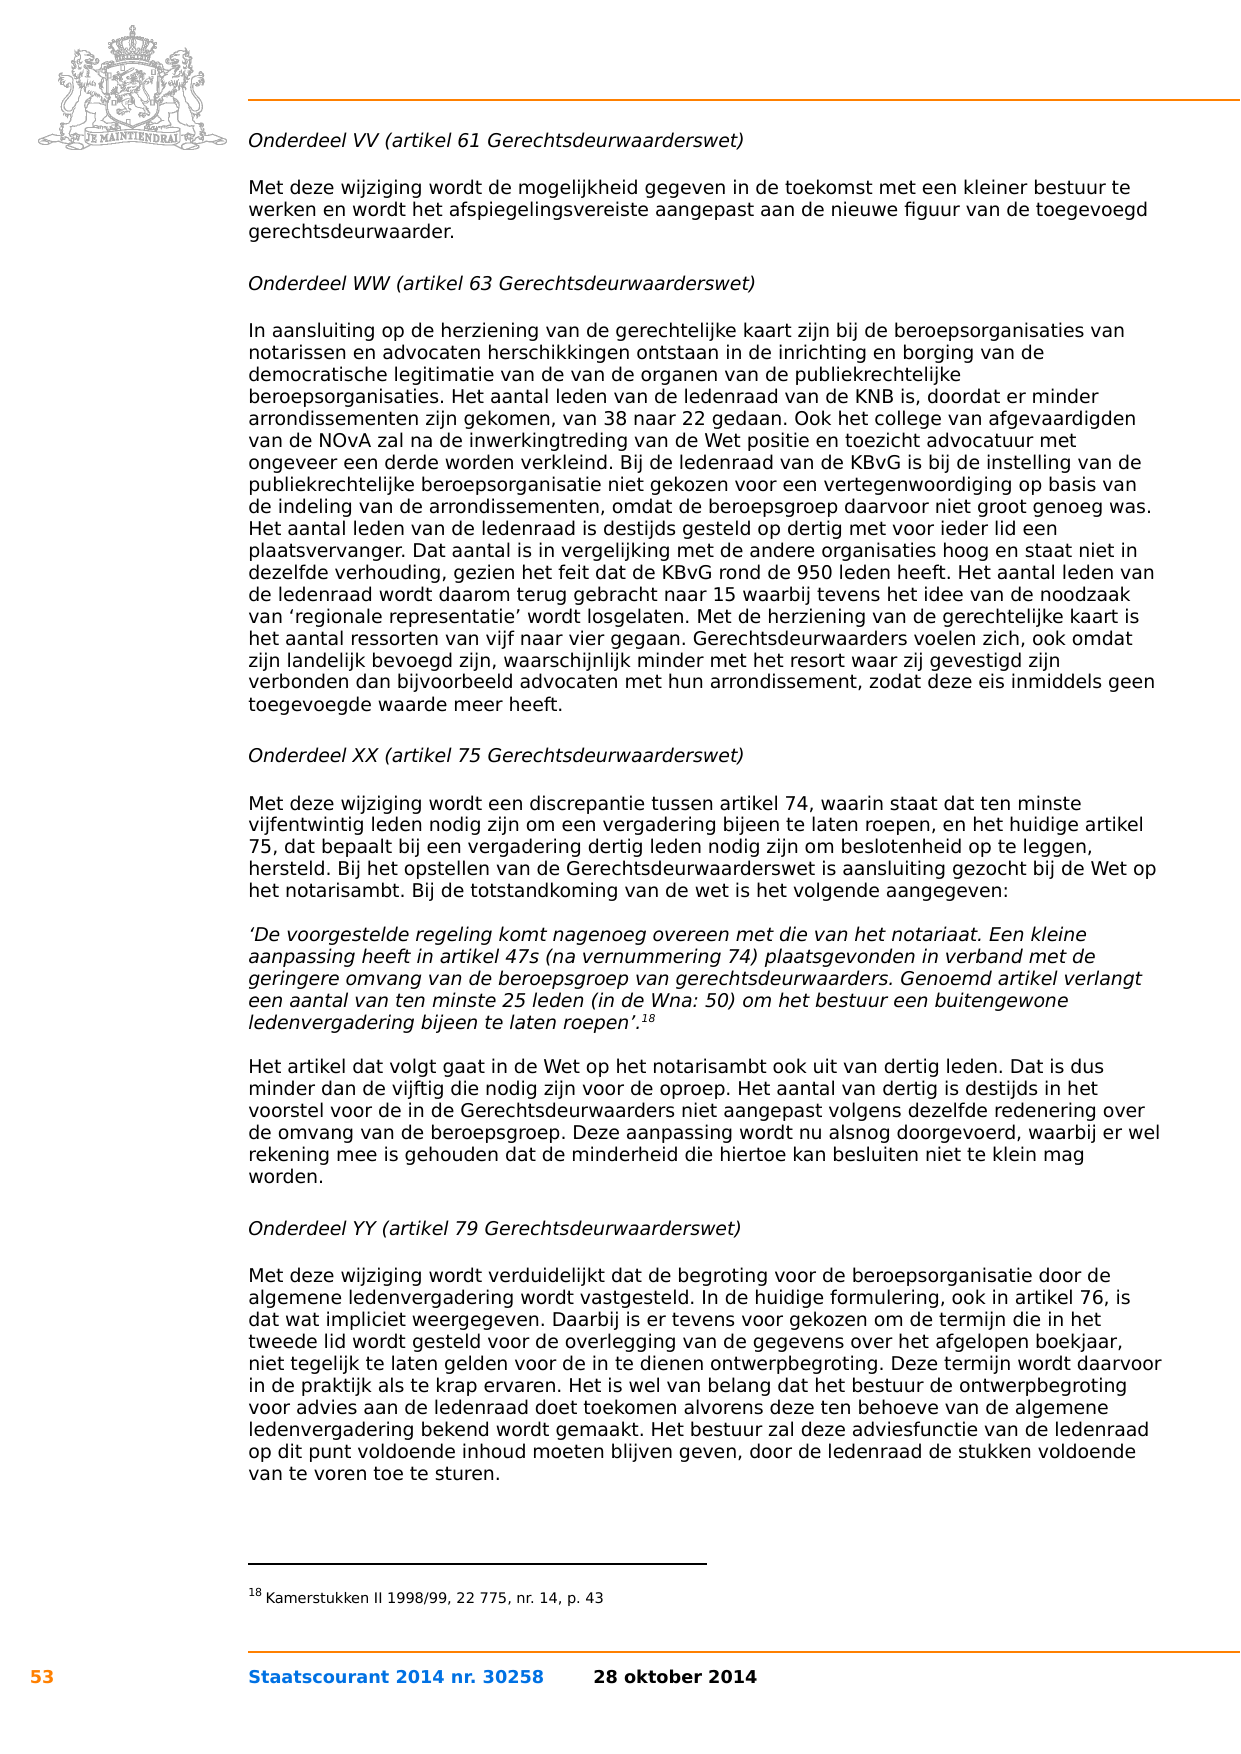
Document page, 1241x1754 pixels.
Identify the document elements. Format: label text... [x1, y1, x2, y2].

text Kamerstukken II 1998/99, 22 775, nr. 14, p. 43 [248, 1586, 1163, 1608]
text Met deze wijziging wordt een discrepantie tussen artikel 74, waarin staat dat ten minste vijfentwintig leden nodig zijn om een vergadering bijeen te laten roepen, en het huidige artikel 75, dat bepaalt bij een vergadering dertig leden nodig zijn om beslotenheid op te leggen, hersteld. Bij het opstellen van de Gerechtsdeurwaarderswet is aansluiting gezocht bij de Wet op het notarisambt. Bij de totstandkoming van de wet is het volgende aangegeven: [248, 792, 1163, 902]
text Het artikel dat volgt gaat in de Wet op het notarisambt ook uit van dertig leden. Dat is dus minder dan de vijftig die nodig zijn voor de oproep. Het aantal van dertig is destijds in het voorstel voor de in de Gerechtsdeurwaarders niet aangepast volgens dezelfde redenering over de omvang van de beroepsgroep. Deze aanpassing wordt nu alsnog doorgevoerd, waarbij er wel rekening mee is gehouden dat de minderheid die hiertoe kan besluiten niet te klein mag worden. [248, 1056, 1163, 1188]
subtitle Onderdeel YY (artikel 79 Gerechtsdeurwaarderswet) [248, 1218, 1163, 1240]
text Met deze wijziging wordt verduidelijkt dat de begroting voor de beroepsorganisatie door de algemene ledenvergadering wordt vastgesteld. In de huidige formulering, ook in artikel 76, is dat wat impliciet weergegeven. Daarbij is er tevens voor gekozen om de termijn die in het tweede lid wordt gesteld voor de overlegging van de gegevens over het afgelopen boekjaar, niet tegelijk te laten gelden voor de in te dienen ontwerpbegroting. Deze termijn wordt daarvoor in de praktijk als te krap ervaren. Het is wel van belang dat het bestuur de ontwerpbegroting voor advies aan de ledenraad doet toekomen alvorens deze ten behoeve van de algemene ledenvergadering bekend wordt gemaakt. Het bestuur zal deze adviesfunctie van de ledenraad op dit punt voldoende inhoud moeten blijven geven, door de ledenraad de stukken voldoende van te voren toe te sturen. [248, 1265, 1163, 1484]
picture [38, 25, 227, 150]
text In aansluiting op de herziening van de gerechtelijke kaart zijn bij de beroepsorganisaties van notarissen en advocaten herschikkingen ontstaan in de inrichting en borging van de democratische legitimatie van de van de organen van de publiekrechtelijke beroepsorganisaties. Het aantal leden van de ledenraad van de KNB is, doordat er minder arrondissementen zijn gekomen, van 38 naar 22 gedaan. Ook het college van afgevaardigden van de NOvA zal na de inwerkingtreding van de Wet positie en toezicht advocatuur met ongeveer een derde worden verkleind. Bij de ledenraad van de KBvG is bij de instelling van de publiekrechtelijke beroepsorganisatie niet gekozen voor een vertegenwoordiging op basis van de indeling van de arrondissementen, omdat de beroepsgroep daarvoor niet groot genoeg was. Het aantal leden van de ledenraad is destijds gesteld op dertig met voor ieder lid een plaatsvervanger. Dat aantal is in vergelijking met de andere organisaties hoog en staat niet in dezelfde verhouding, gezien het feit dat de KBvG rond de 950 leden heeft. Het aantal leden van de ledenraad wordt daarom terug gebracht naar 15 waarbij tevens het idee van de noodzaak van ‘regionale representatie’ wordt losgelaten. Met de herziening van de gerechtelijke kaart is het aantal ressorten van vijf naar vier gegaan. Gerechtsdeurwaarders voelen zich, ook omdat zijn landelijk bevoegd zijn, waarschijnlijk minder met het resort waar zij gevestigd zijn verbonden dan bijvoorbeeld advocaten met hun arrondissement, zodat deze eis inmiddels geen toegevoegde waarde meer heeft. [248, 320, 1163, 715]
text ‘De voorgestelde regeling komt nagenoeg overeen met die van het notariaat. Een kleine aanpassing heeft in artikel 47s (na vernummering 74) plaatsgevonden in verband met de geringere omvang van de beroepsgroep van gerechtsdeurwaarders. Genoemd artikel verlangt een aantal van ten minste 25 leden (in de Wna: 50) om het bestuur een buitengewone ledenvergadering bijeen te laten roepen’. [248, 924, 1163, 1034]
subtitle Onderdeel XX (artikel 75 Gerechtsdeurwaarderswet) [248, 745, 1163, 767]
subtitle Onderdeel VV (artikel 61 Gerechtsdeurwaarderswet) [248, 130, 1163, 152]
subtitle Onderdeel WW (artikel 63 Gerechtsdeurwaarderswet) [248, 273, 1163, 295]
text Met deze wijziging wordt de mogelijkheid gegeven in de toekomst met een kleiner bestuur te werken en wordt het afspiegelingsvereiste aangepast aan de nieuwe figuur van de toegevoegd gerechtsdeurwaarder. [248, 177, 1163, 243]
